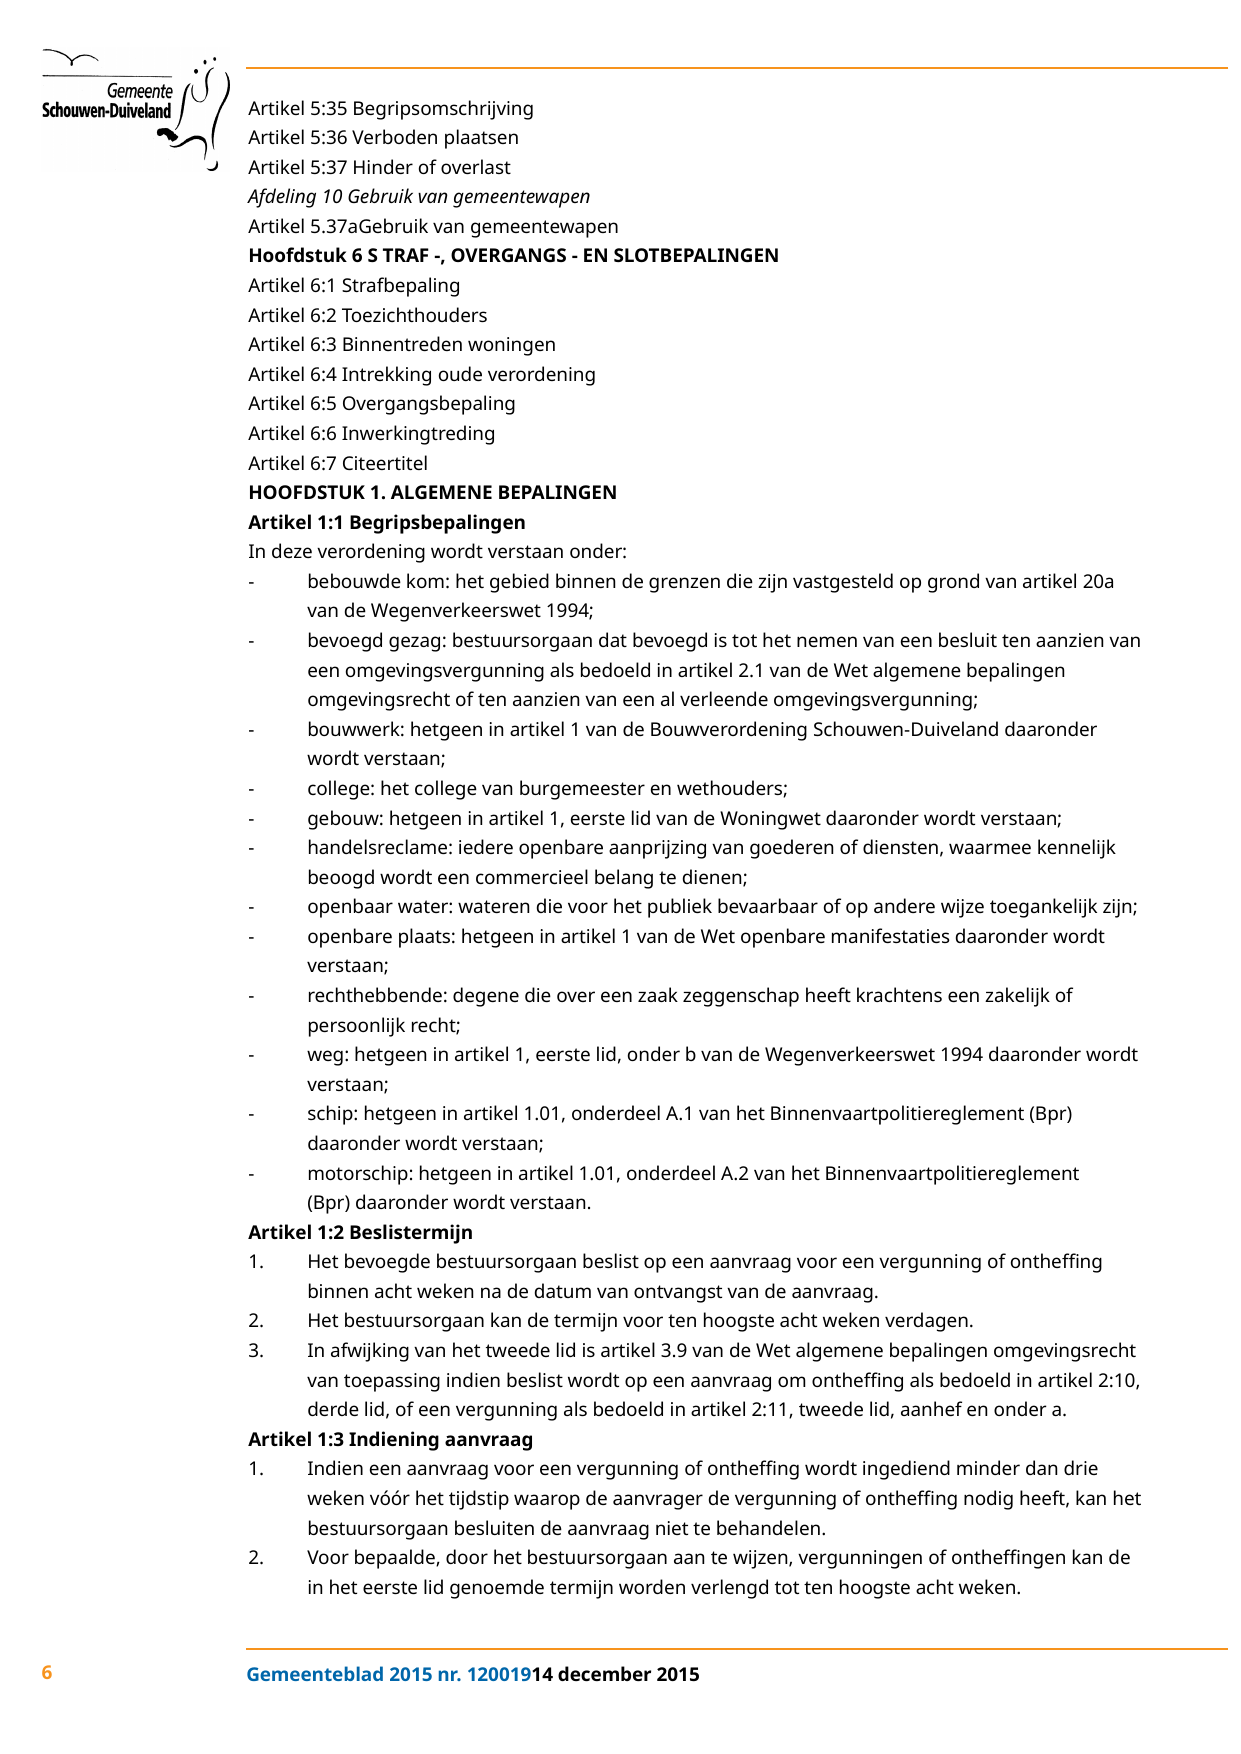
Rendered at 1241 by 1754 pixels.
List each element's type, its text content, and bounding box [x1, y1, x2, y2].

text Artikel 1:1 Begripsbepalingen [248, 509, 1152, 535]
text HOOFDSTUK 1. ALGEMENE BEPALINGEN [248, 479, 1152, 505]
text Artikel 6:3 Binnentreden woningen [248, 331, 1152, 357]
text Artikel 5:36 Verboden plaatsen [248, 124, 1152, 150]
text Afdeling 10 Gebruik van gemeentewapen [248, 183, 1152, 209]
list Indien een aanvraag voor een vergunning of ontheffing wordt ingediend minder dan drie weken vóór het tijdstip waarop de aanvrager de vergunning of ontheffing nodig heeft, kan het bestuursorgaan besluiten de aanvraag niet te behandelen. [248, 1456, 1152, 1541]
text Artikel 1:2 Beslistermijn [248, 1219, 1152, 1245]
list motorschip: hetgeen in artikel 1.01, onderdeel A.2 van het Binnenvaartpolitiereglement [248, 1160, 1152, 1186]
list Het bestuursorgaan kan de termijn voor ten hoogste acht weken verdagen. [248, 1308, 1152, 1333]
text Artikel 5:35 Begripsomschrijving [248, 95, 1152, 121]
text Artikel 6:4 Intrekking oude verordening [248, 361, 1152, 387]
text In deze verordening wordt verstaan onder: [248, 538, 1152, 564]
text Artikel 6:7 Citeertitel [248, 450, 1152, 476]
list openbare plaats: hetgeen in artikel 1 van de Wet openbare manifestaties daaronder wordt verstaan; [248, 923, 1152, 978]
list weg: hetgeen in artikel 1, eerste lid, onder b van de Wegenverkeerswet 1994 daaronder wordt verstaan; [248, 1041, 1152, 1097]
list handelsreclame: iedere openbare aanprijzing van goederen of diensten, waarmee kennelijk beoogd wordt een commercieel belang te dienen; [248, 834, 1152, 890]
list openbaar water: wateren die voor het publiek bevaarbaar of op andere wijze toegankelijk zijn; [248, 893, 1152, 919]
list bouwwerk: hetgeen in artikel 1 van de Bouwverordening Schouwen-Duiveland daaronder wordt verstaan; [248, 716, 1152, 771]
list bevoegd gezag: bestuursorgaan dat bevoegd is tot het nemen van een besluit ten aanzien van een omgevingsvergunning als bedoeld in artikel 2.1 van de Wet algemene bepalingen omgevingsrecht of ten aanzien van een al verleende omgevingsvergunning; [248, 627, 1152, 712]
list Voor bepaalde, door het bestuursorgaan aan te wijzen, vergunningen of ontheffingen kan de in het eerste lid genoemde termijn worden verlengd tot ten hoogste acht weken. [248, 1544, 1152, 1600]
text Artikel 1:3 Indiening aanvraag [248, 1426, 1152, 1452]
list college: het college van burgemeester en wethouders; [248, 775, 1152, 801]
text Artikel 6:2 Toezichthouders [248, 302, 1152, 328]
list rechthebbende: degene die over een zaak zeggenschap heeft krachtens een zakelijk of persoonlijk recht; [248, 982, 1152, 1038]
text Artikel 6:5 Overgangsbepaling [248, 391, 1152, 416]
text Artikel 6:6 Inwerkingtreding [248, 420, 1152, 446]
text Hoofdstuk 6 S TRAF -, OVERGANGS - EN SLOTBEPALINGEN [248, 243, 1152, 268]
text Artikel 5.37aGebruik van gemeentewapen [248, 213, 1152, 239]
text Artikel 6:1 Strafbepaling [248, 272, 1152, 298]
list bebouwde kom: het gebied binnen de grenzen die zijn vastgesteld op grond van artikel 20a van de Wegenverkeerswet 1994; [248, 568, 1152, 623]
list In afwijking van het tweede lid is artikel 3.9 van de Wet algemene bepalingen omgevingsrecht van toepassing indien beslist wordt op een aanvraag om ontheffing als bedoeld in artikel 2:10, derde lid, of een vergunning als bedoeld in artikel 2:11, tweede lid, aanhef en onder a. [248, 1337, 1152, 1422]
list Het bevoegde bestuursorgaan beslist op een aanvraag voor een vergunning of ontheffing binnen acht weken na de datum van ontvangst van de aanvraag. [248, 1248, 1152, 1304]
list gebouw: hetgeen in artikel 1, eerste lid van de Woningwet daaronder wordt verstaan; [248, 805, 1152, 831]
list schip: hetgeen in artikel 1.01, onderdeel A.1 van het Binnenvaartpolitiereglement (Bpr) daaronder wordt verstaan; [248, 1101, 1152, 1156]
picture [41, 47, 231, 172]
list (Bpr) daaronder wordt verstaan. [248, 1189, 1152, 1215]
text Artikel 5:37 Hinder of overlast [248, 154, 1152, 180]
